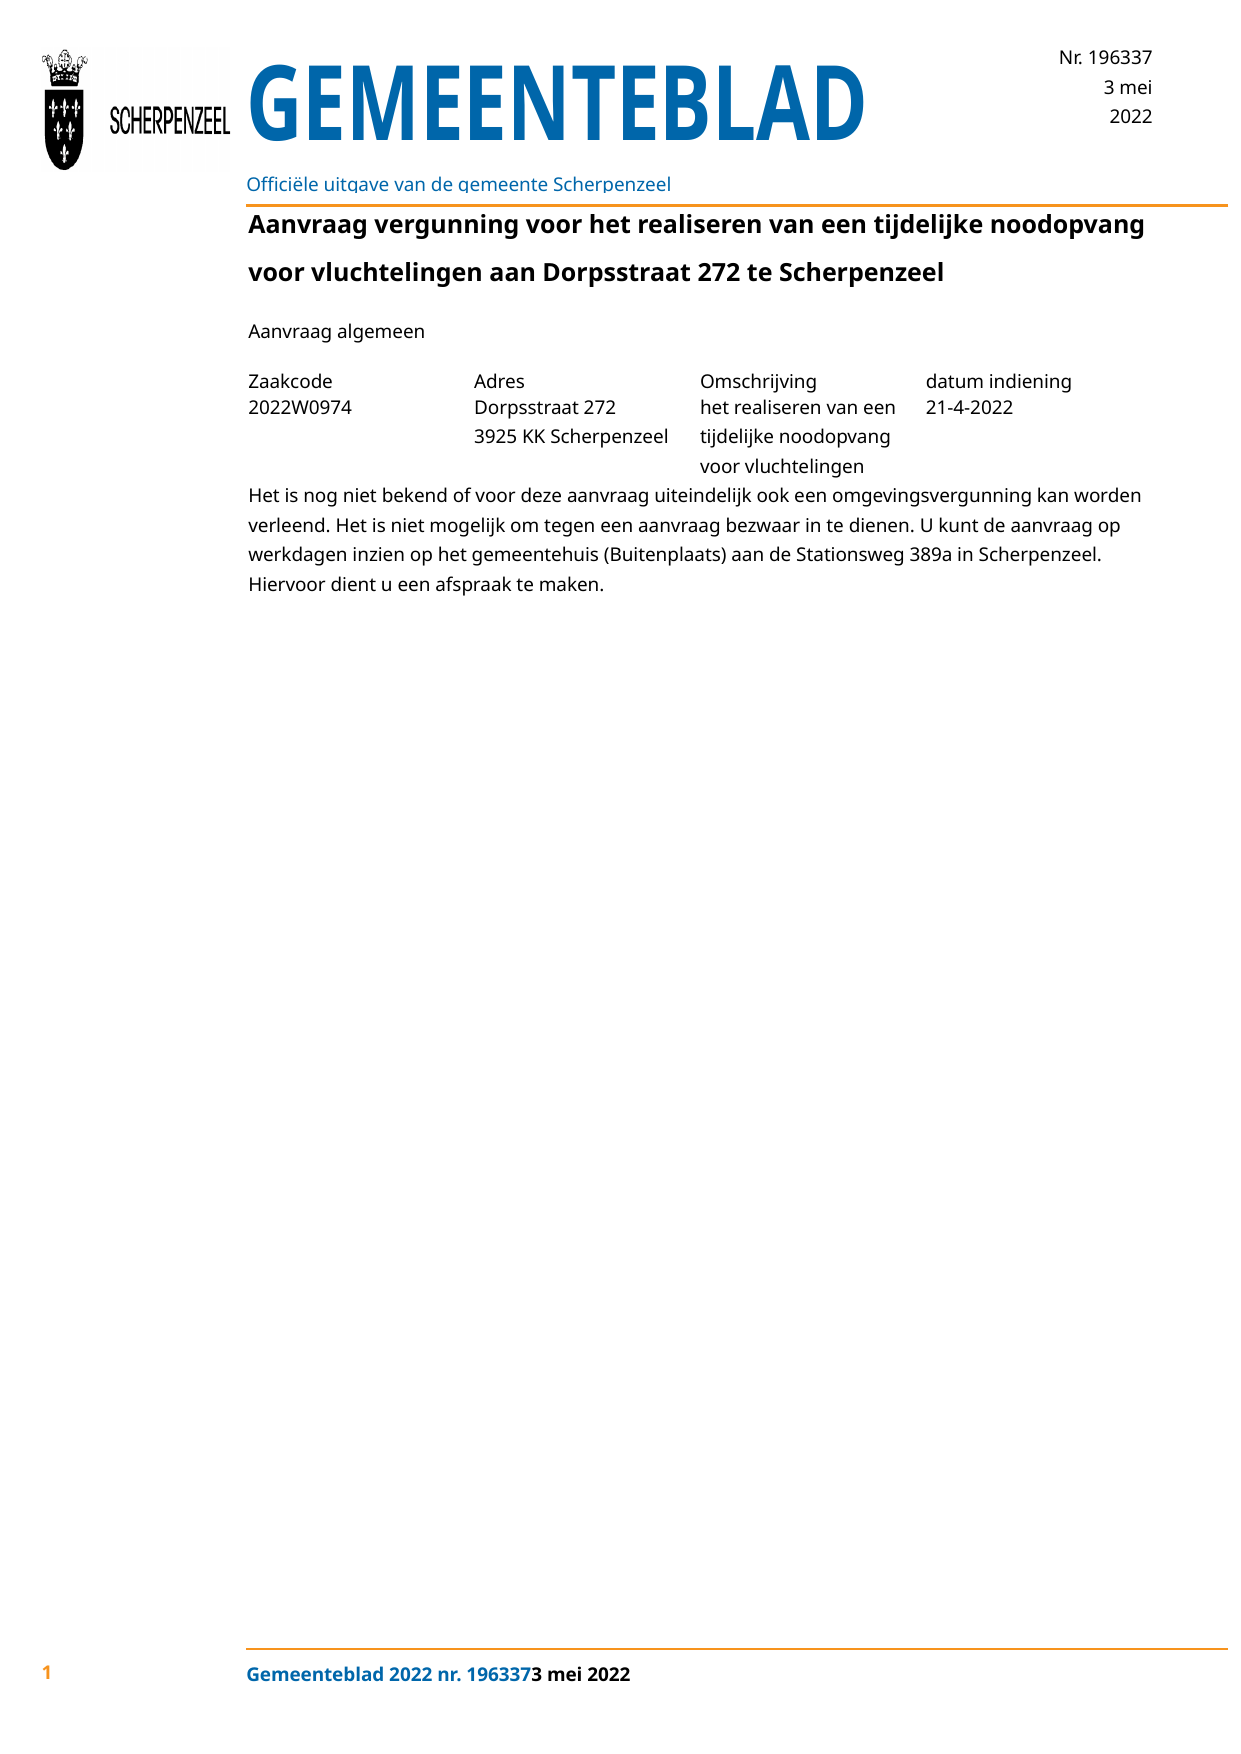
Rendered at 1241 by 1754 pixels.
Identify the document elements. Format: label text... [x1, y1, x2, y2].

picture [41, 47, 231, 172]
table_cell het realiseren van een tijdelijke noodopvang voor vluchtelingen [700, 394, 926, 479]
table_cell Dorpsstraat 272 3925 KK Scherpenzeel [474, 394, 700, 479]
table_cell 2022W0974 [248, 394, 474, 479]
table_header datum indiening [926, 369, 1152, 394]
table_header Omschrijving [700, 369, 926, 394]
table_cell 21-4-2022 [926, 394, 1152, 479]
text Het is nog niet bekend of voor deze aanvraag uiteindelijk ook een omgevingsvergunning kan worden verleend. Het is niet mogelijk om tegen een aanvraag bezwaar in te dienen. U kunt de aanvraag op werkdagen inzien op het gemeentehuis (Buitenplaats) aan de Stationsweg 389a in Scherpenzeel. Hiervoor dient u een afspraak te maken. [248, 482, 1152, 597]
table_header Adres [474, 369, 700, 394]
text Aanvraag algemeen [248, 318, 1152, 344]
table_header Zaakcode [248, 369, 474, 394]
text Aanvraag vergunning voor het realiseren van een tijdelijke noodopvang voor vluchtelingen aan Dorpsstraat 272 te Scherpenzeel [248, 207, 1152, 288]
